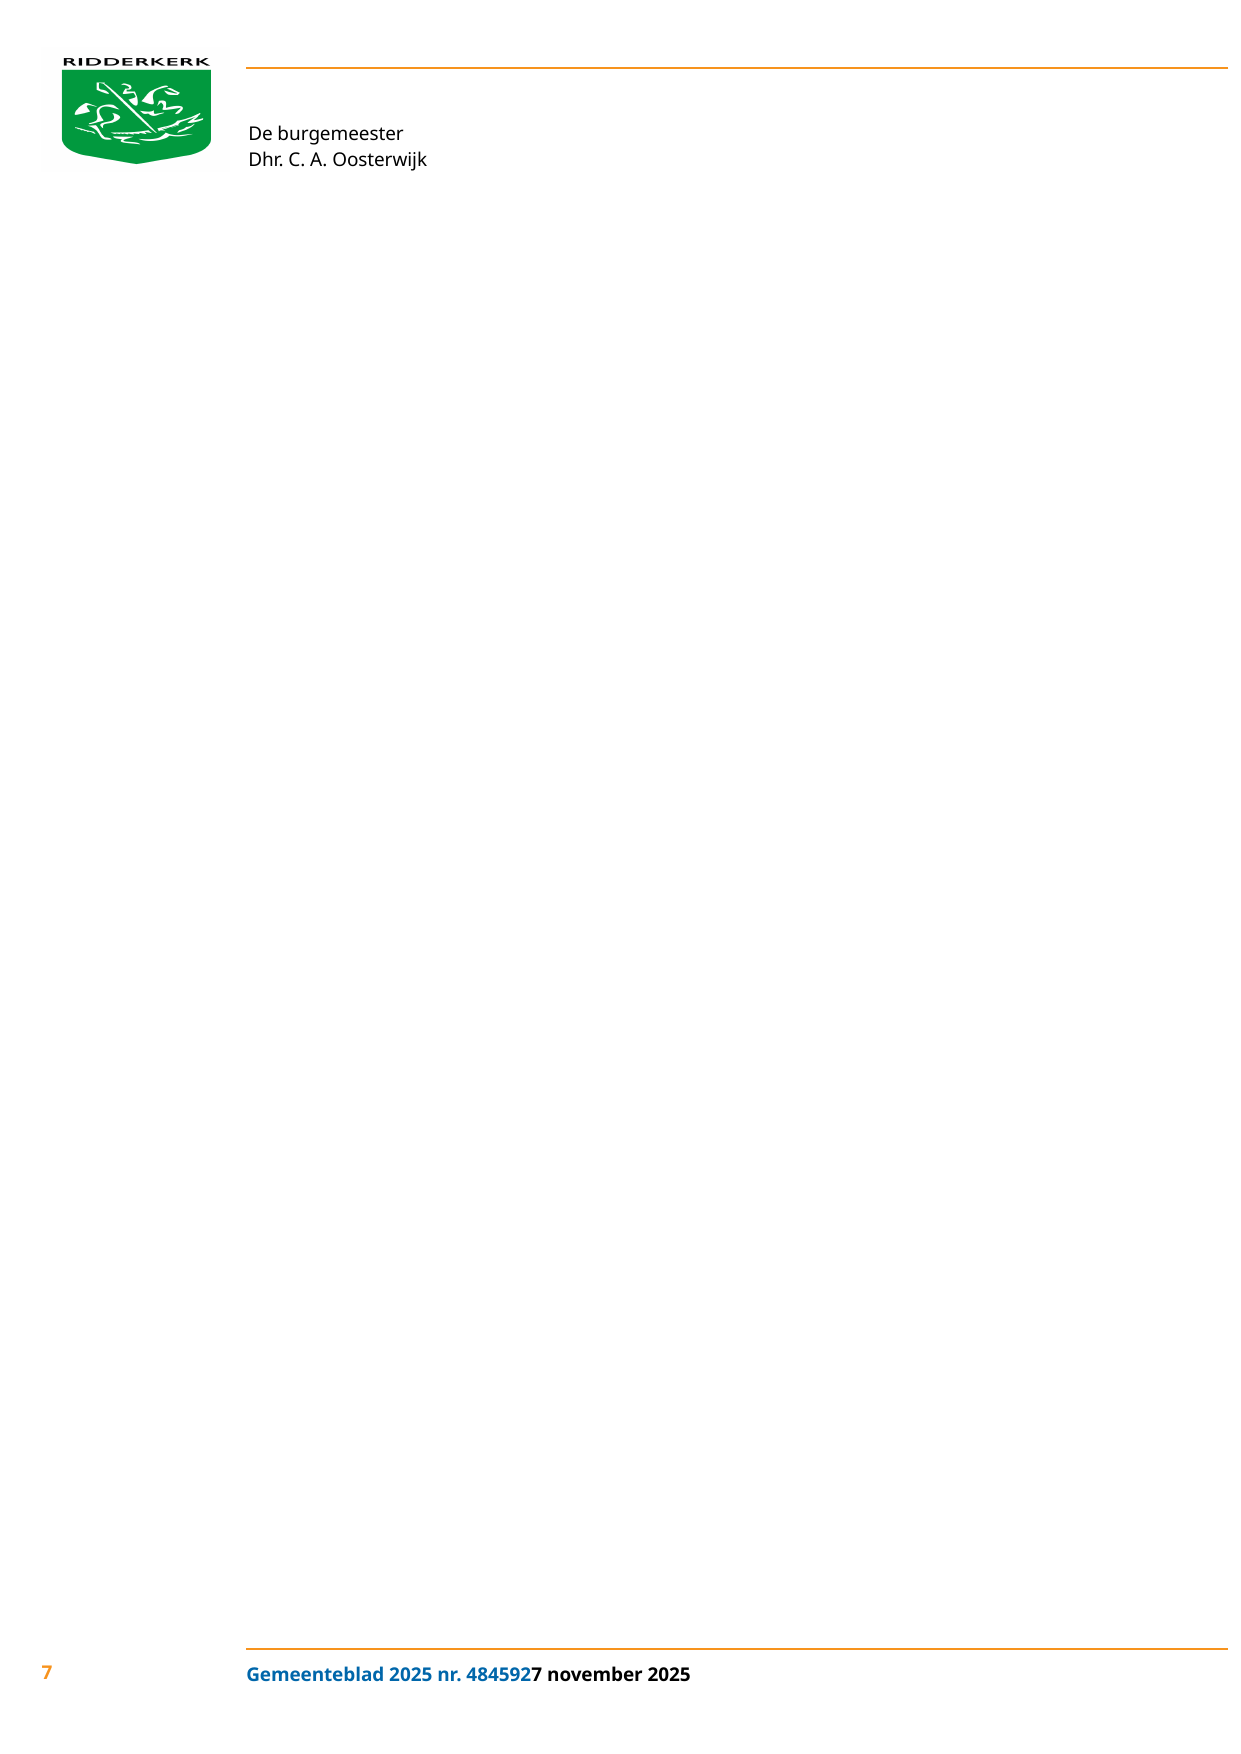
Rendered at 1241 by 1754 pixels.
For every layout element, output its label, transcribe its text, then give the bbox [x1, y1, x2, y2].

picture [41, 47, 231, 172]
text Dhr. C. A. Oosterwijk [248, 146, 1152, 172]
text De burgemeester [248, 121, 1152, 146]
